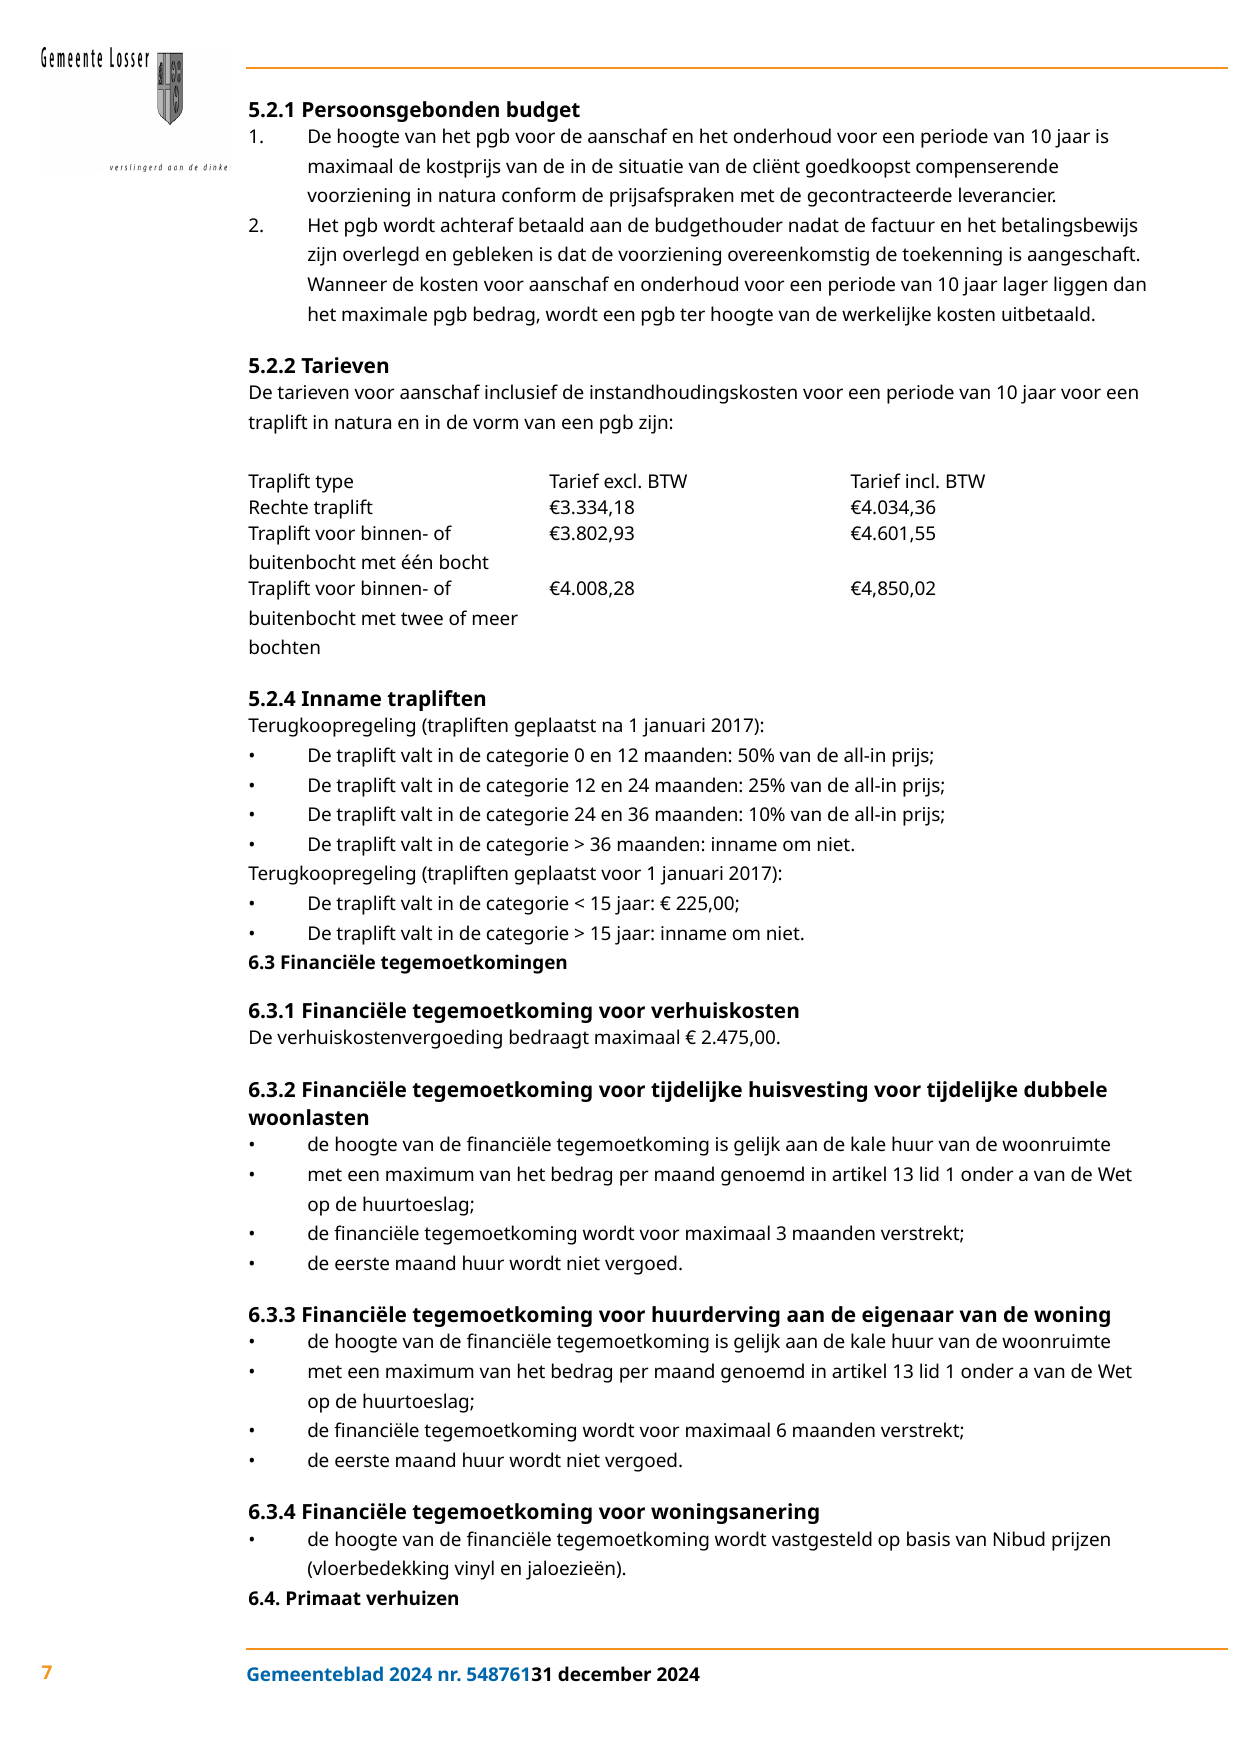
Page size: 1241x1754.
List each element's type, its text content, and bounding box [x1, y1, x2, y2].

list De traplift valt in de categorie 24 en 36 maanden: 10% van de all-in prijs; [248, 801, 1152, 827]
table_cell €3.334,18 [549, 494, 850, 520]
text Terugkoopregeling (trapliften geplaatst voor 1 januari 2017): [248, 861, 1152, 886]
text 6.3 Financiële tegemoetkomingen [248, 949, 1152, 975]
list Het pgb wordt achteraf betaald aan de budgethouder nadat de factuur en het betalingsbewijs zijn overlegd en gebleken is dat de voorziening overeenkomstig de toekenning is aangeschaft. Wanneer de kosten voor aanschaf en onderhoud voor een periode van 10 jaar lager liggen dan het maximale pgb bedrag, wordt een pgb ter hoogte van de werkelijke kosten uitbetaald. [248, 212, 1152, 326]
list de eerste maand huur wordt niet vergoed. [248, 1447, 1152, 1473]
list De traplift valt in de categorie < 15 jaar: € 225,00; [248, 890, 1152, 916]
table_header Traplift type [248, 469, 549, 494]
text 6.3.3 Financiële tegemoetkoming voor huurderving aan de eigenaar van de woning [248, 1300, 1152, 1329]
text De tarieven voor aanschaf inclusief de instandhoudingskosten voor een periode van 10 jaar voor een traplift in natura en in de vorm van een pgb zijn: [248, 379, 1152, 435]
text 5.2.2 Tarieven [248, 351, 1152, 379]
picture [41, 47, 231, 172]
list de hoogte van de financiële tegemoetkoming wordt vastgesteld op basis van Nibud prijzen (vloerbedekking vinyl en jaloezieën). [248, 1526, 1152, 1581]
text 6.3.1 Financiële tegemoetkoming voor verhuiskosten [248, 996, 1152, 1024]
table_header Tarief excl. BTW [549, 469, 850, 494]
list De traplift valt in de categorie 12 en 24 maanden: 25% van de all-in prijs; [248, 772, 1152, 797]
text 5.2.1 Persoonsgebonden budget [248, 95, 1152, 123]
table_cell Traplift voor binnen- of buitenbocht met twee of meer bochten [248, 575, 549, 660]
text De verhuiskostenvergoeding bedraagt maximaal € 2.475,00. [248, 1024, 1152, 1050]
list De traplift valt in de categorie 0 en 12 maanden: 50% van de all-in prijs; [248, 742, 1152, 768]
list de financiële tegemoetkoming wordt voor maximaal 6 maanden verstrekt; [248, 1417, 1152, 1443]
list met een maximum van het bedrag per maand genoemd in artikel 13 lid 1 onder a van de Wet op de huurtoeslag; [248, 1161, 1152, 1216]
table_cell €4.601,55 [850, 520, 1152, 575]
text 6.4. Primaat verhuizen [248, 1585, 1152, 1611]
table_cell €4,850,02 [850, 575, 1152, 660]
list met een maximum van het bedrag per maand genoemd in artikel 13 lid 1 onder a van de Wet op de huurtoeslag; [248, 1358, 1152, 1414]
table_cell Rechte traplift [248, 494, 549, 520]
table_cell €3.802,93 [549, 520, 850, 575]
list De traplift valt in de categorie > 15 jaar: inname om niet. [248, 920, 1152, 945]
list De traplift valt in de categorie > 36 maanden: inname om niet. [248, 831, 1152, 857]
table_cell Traplift voor binnen- of buitenbocht met één bocht [248, 520, 549, 575]
text Terugkoopregeling (trapliften geplaatst na 1 januari 2017): [248, 713, 1152, 738]
table_cell €4.008,28 [549, 575, 850, 660]
list De hoogte van het pgb voor de aanschaf en het onderhoud voor een periode van 10 jaar is maximaal de kostprijs van de in de situatie van de cliënt goedkoopst compenserende voorziening in natura conform de prijsafspraken met de gecontracteerde leverancier. [248, 123, 1152, 208]
list de hoogte van de financiële tegemoetkoming is gelijk aan de kale huur van de woonruimte [248, 1132, 1152, 1157]
table_cell €4.034,36 [850, 494, 1152, 520]
table_header Tarief incl. BTW [850, 469, 1152, 494]
text 6.3.2 Financiële tegemoetkoming voor tijdelijke huisvesting voor tijdelijke dubbele woonlasten [248, 1075, 1152, 1132]
list de eerste maand huur wordt niet vergoed. [248, 1250, 1152, 1276]
list de financiële tegemoetkoming wordt voor maximaal 3 maanden verstrekt; [248, 1220, 1152, 1246]
text 5.2.4 Inname trapliften [248, 684, 1152, 713]
list de hoogte van de financiële tegemoetkoming is gelijk aan de kale huur van de woonruimte [248, 1329, 1152, 1354]
text 6.3.4 Financiële tegemoetkoming voor woningsanering [248, 1497, 1152, 1526]
